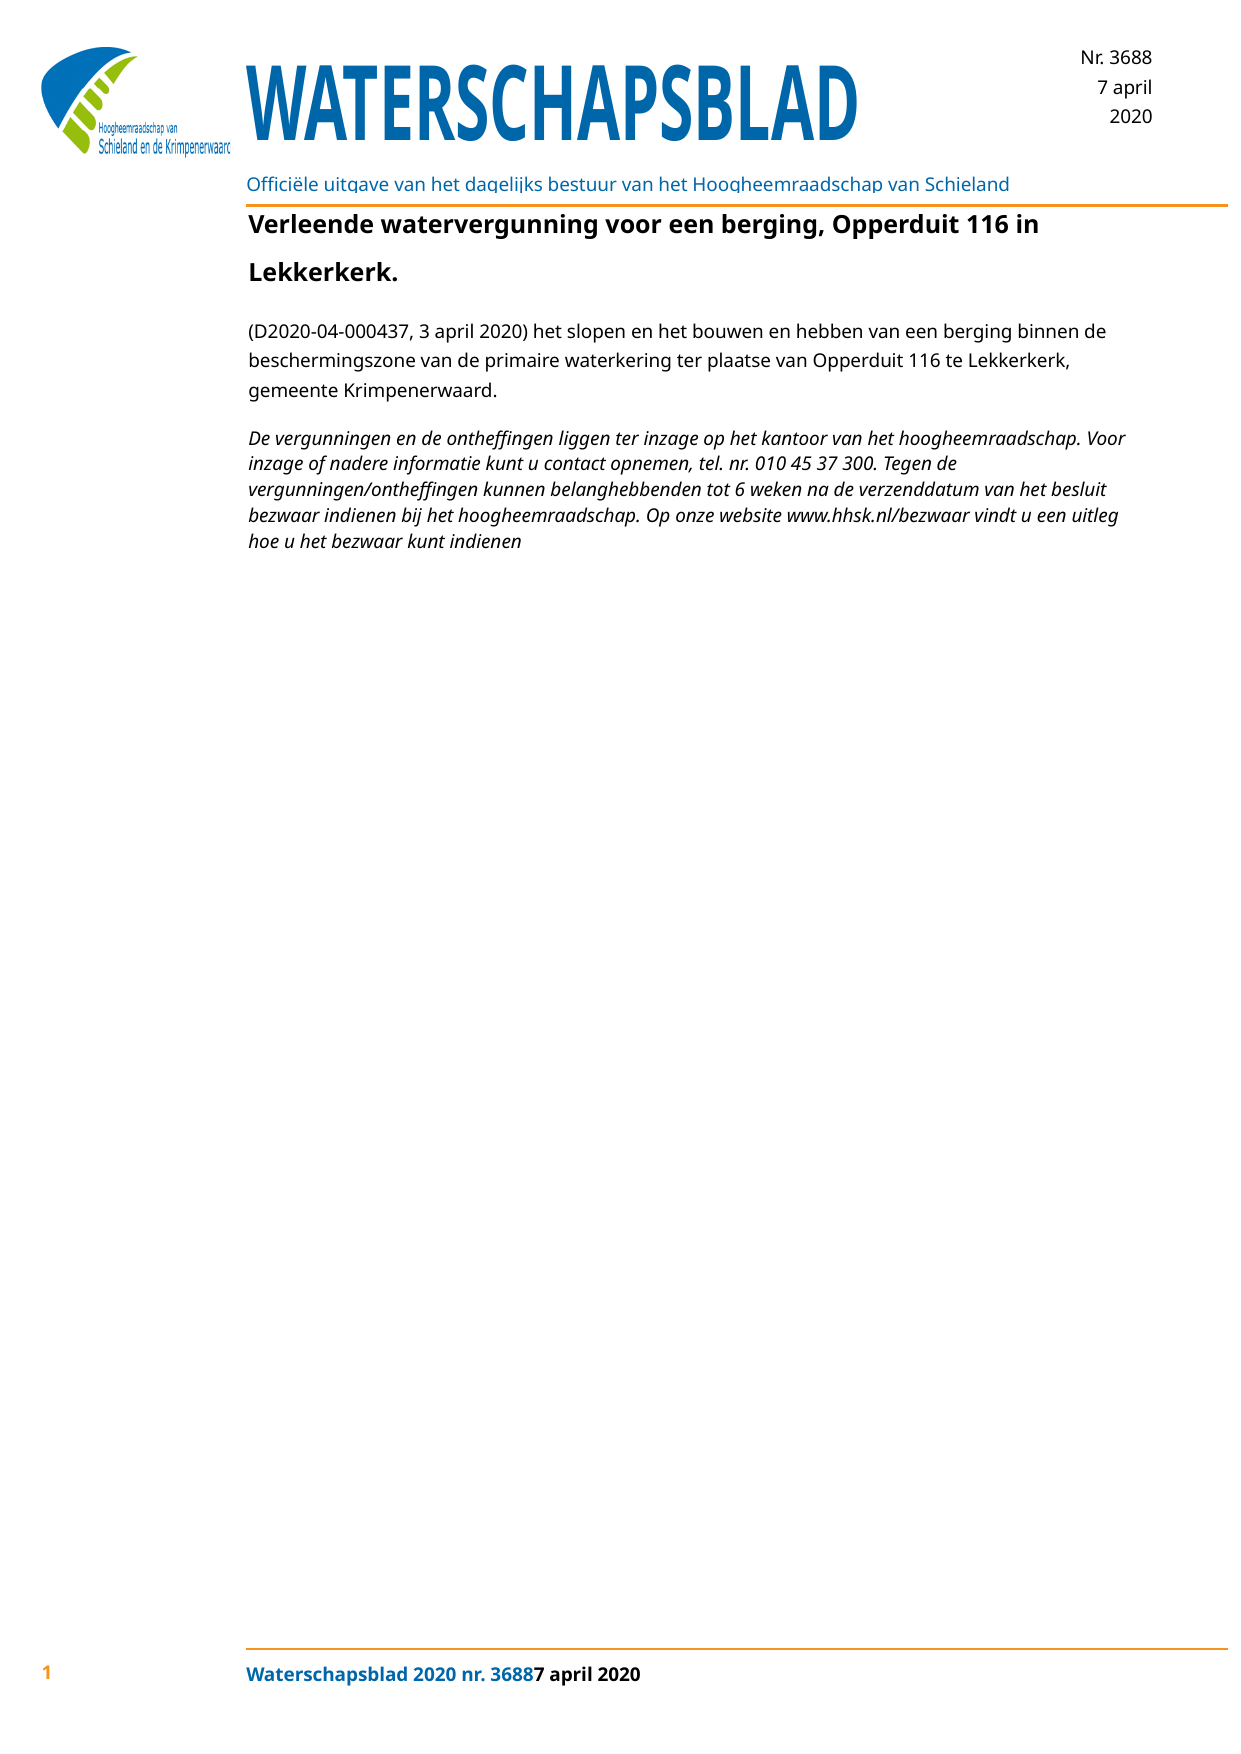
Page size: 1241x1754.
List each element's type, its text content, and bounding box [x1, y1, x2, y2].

picture [41, 47, 231, 172]
text (D2020-04-000437, 3 april 2020) het slopen en het bouwen en hebben van een berging binnen de beschermingszone van de primaire waterkering ter plaatse van Opperduit 116 te Lekkerkerk, gemeente Krimpenerwaard. [248, 318, 1152, 403]
text De vergunningen en de ontheffingen liggen ter inzage op het kantoor van het hoogheemraadschap. Voor inzage of nadere informatie kunt u contact opnemen, tel. nr. 010 45 37 300. Tegen de vergunningen/ontheffingen kunnen belanghebbenden tot 6 weken na de verzenddatum van het besluit bezwaar indienen bij het hoogheemraadschap. Op onze website www.hhsk.nl/bezwaar vindt u een uitleg hoe u het bezwaar kunt indienen [248, 425, 1152, 553]
text Verleende watervergunning voor een berging, Opperduit 116 in Lekkerkerk. [248, 207, 1152, 288]
